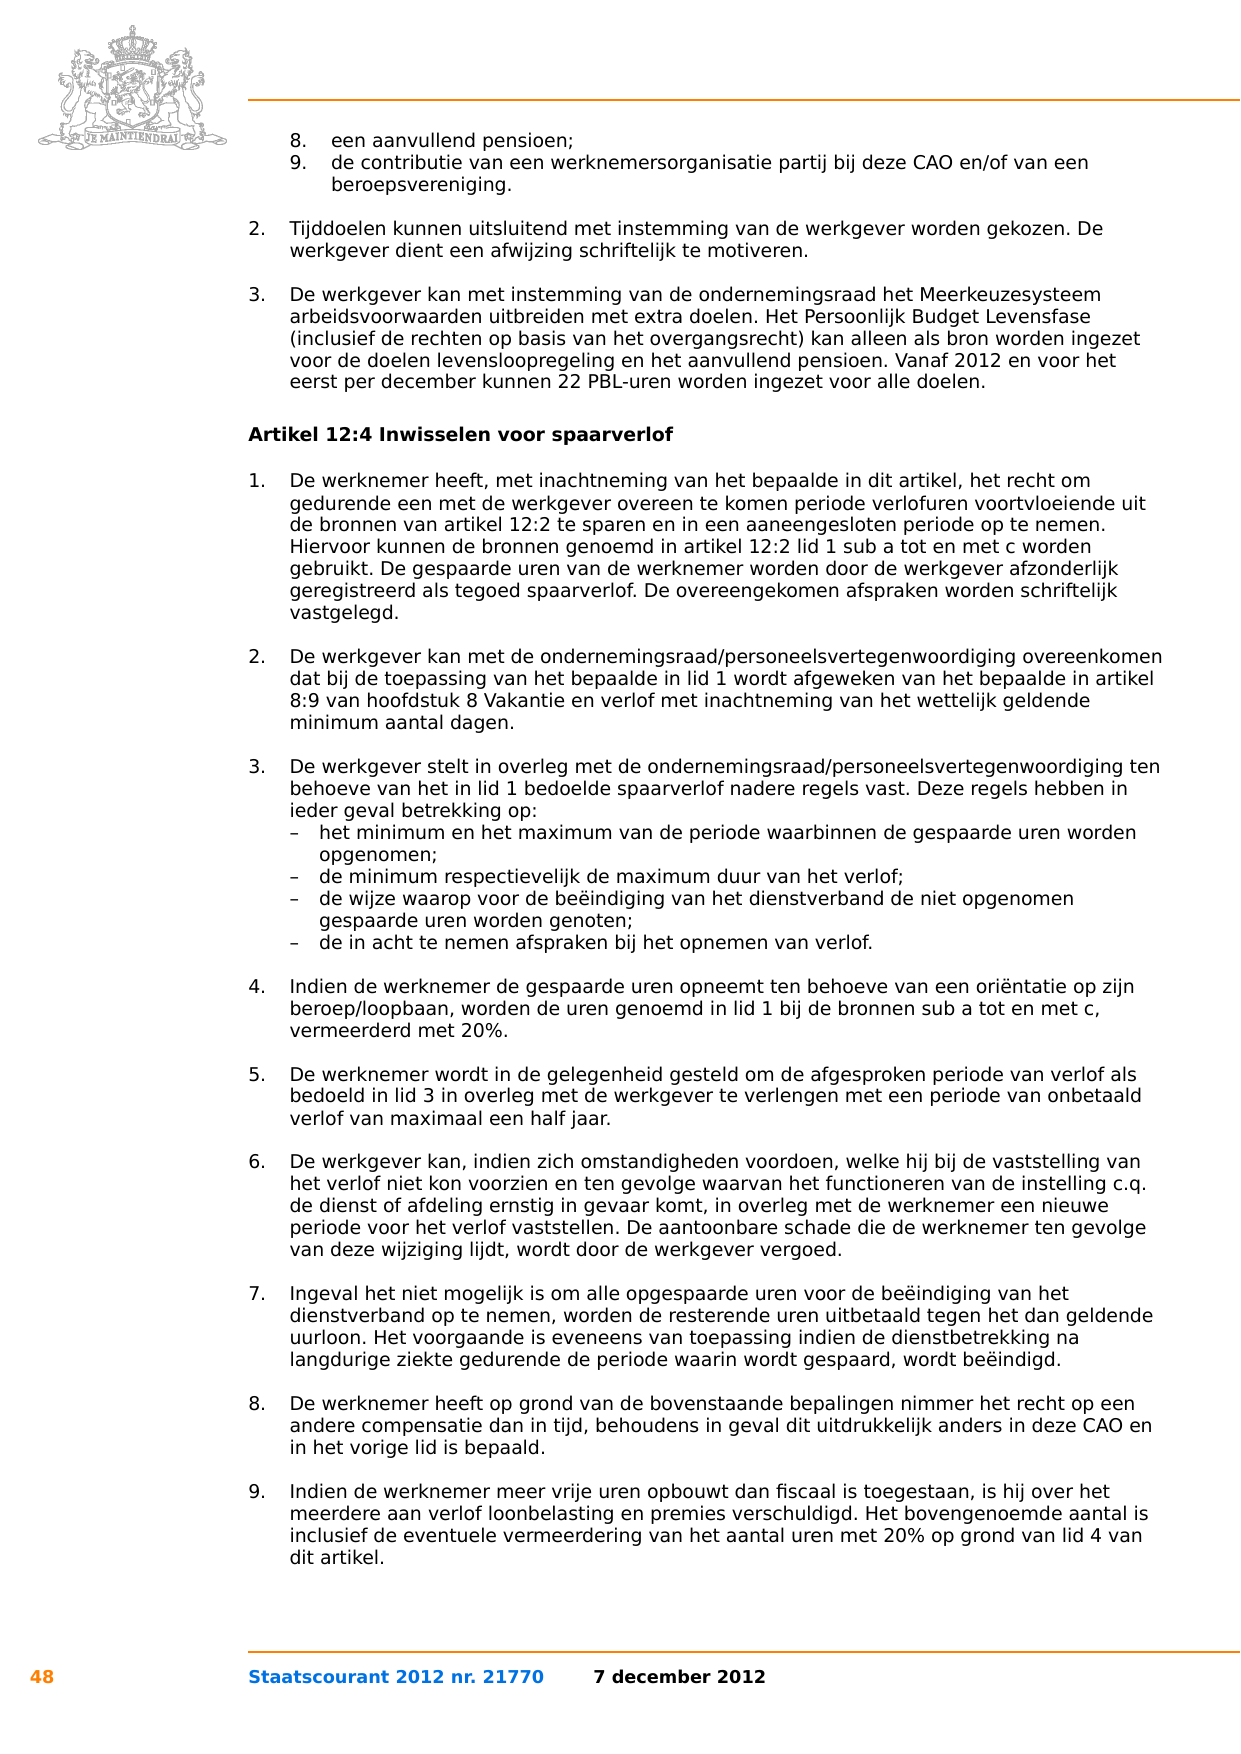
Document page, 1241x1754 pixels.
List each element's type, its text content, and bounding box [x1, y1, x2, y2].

text 2. De werkgever kan met de ondernemingsraad/personeelsvertegenwoordiging overeenkomen dat bij de toepassing van het bepaalde in lid 1 wordt afgeweken van het bepaalde in artikel 8:9 van hoofdstuk 8 Vakantie en verlof met inachtneming van het wettelijk geldende minimum aantal dagen. [248, 646, 1163, 734]
text 4. Indien de werknemer de gespaarde uren opneemt ten behoeve van een oriëntatie op zijn beroep/loopbaan, worden de uren genoemd in lid 1 bij de bronnen sub a tot en met c, vermeerderd met 20%. [248, 976, 1163, 1042]
subtitle Artikel 12:4 Inwisselen voor spaarverlof [248, 423, 1163, 445]
text 9. Indien de werknemer meer vrije uren opbouwt dan fiscaal is toegestaan, is hij over het meerdere aan verlof loonbelasting en premies verschuldigd. Het bovengenoemde aantal is inclusief de eventuele vermeerdering van het aantal uren met 20% op grond van lid 4 van dit artikel. [248, 1481, 1163, 1568]
text 3. De werkgever kan met instemming van de ondernemingsraad het Meerkeuzesysteem arbeidsvoorwaarden uitbreiden met extra doelen. Het Persoonlijk Budget Levensfase (inclusief de rechten op basis van het overgangsrecht) kan alleen als bron worden ingezet voor de doelen levensloopregeling en het aanvullend pensioen. Vanaf 2012 en voor het eerst per december kunnen 22 PBL-uren worden ingezet voor alle doelen. [248, 283, 1163, 393]
text 9. de contributie van een werknemersorganisatie partij bij deze CAO en/of van een beroepsvereniging. [289, 152, 1163, 196]
text 7. Ingeval het niet mogelijk is om alle opgespaarde uren voor de beëindiging van het dienstverband op te nemen, worden de resterende uren uitbetaald tegen het dan geldende uurloon. Het voorgaande is eveneens van toepassing indien de dienstbetrekking na langdurige ziekte gedurende de periode waarin wordt gespaard, wordt beëindigd. [248, 1283, 1163, 1371]
text – de minimum respectievelijk de maximum duur van het verlof; [289, 866, 1163, 888]
picture [38, 25, 227, 150]
text – de in acht te nemen afspraken bij het opnemen van verlof. [289, 932, 1163, 954]
text – het minimum en het maximum van de periode waarbinnen de gespaarde uren worden opgenomen; [289, 822, 1163, 866]
text 6. De werkgever kan, indien zich omstandigheden voordoen, welke hij bij de vaststelling van het verlof niet kon voorzien en ten gevolge waarvan het functioneren van de instelling c.q. de dienst of afdeling ernstig in gevaar komt, in overleg met de werknemer een nieuwe periode voor het verlof vaststellen. De aantoonbare schade die de werknemer ten gevolge van deze wijziging lijdt, wordt door de werkgever vergoed. [248, 1151, 1163, 1261]
text 2. Tijddoelen kunnen uitsluitend met instemming van de werkgever worden gekozen. De werkgever dient een afwijzing schriftelijk te motiveren. [248, 218, 1163, 262]
text 3. De werkgever stelt in overleg met de ondernemingsraad/personeelsvertegenwoordiging ten behoeve van het in lid 1 bedoelde spaarverlof nadere regels vast. Deze regels hebben in ieder geval betrekking op: [248, 756, 1163, 822]
text 5. De werknemer wordt in de gelegenheid gesteld om de afgesproken periode van verlof als bedoeld in lid 3 in overleg met de werkgever te verlengen met een periode van onbetaald verlof van maximaal een half jaar. [248, 1063, 1163, 1129]
text 8. een aanvullend pensioen; [289, 130, 1163, 152]
text 8. De werknemer heeft op grond van de bovenstaande bepalingen nimmer het recht op een andere compensatie dan in tijd, behoudens in geval dit uitdrukkelijk anders in deze CAO en in het vorige lid is bepaald. [248, 1393, 1163, 1459]
text 1. De werknemer heeft, met inachtneming van het bepaalde in dit artikel, het recht om gedurende een met de werkgever overeen te komen periode verlofuren voortvloeiende uit de bronnen van artikel 12:2 te sparen en in een aaneengesloten periode op te nemen. Hiervoor kunnen de bronnen genoemd in artikel 12:2 lid 1 sub a tot en met c worden gebruikt. De gespaarde uren van de werknemer worden door de werkgever afzonderlijk geregistreerd als tegoed spaarverlof. De overeengekomen afspraken worden schriftelijk vastgelegd. [248, 470, 1163, 624]
text – de wijze waarop voor de beëindiging van het dienstverband de niet opgenomen gespaarde uren worden genoten; [289, 888, 1163, 932]
